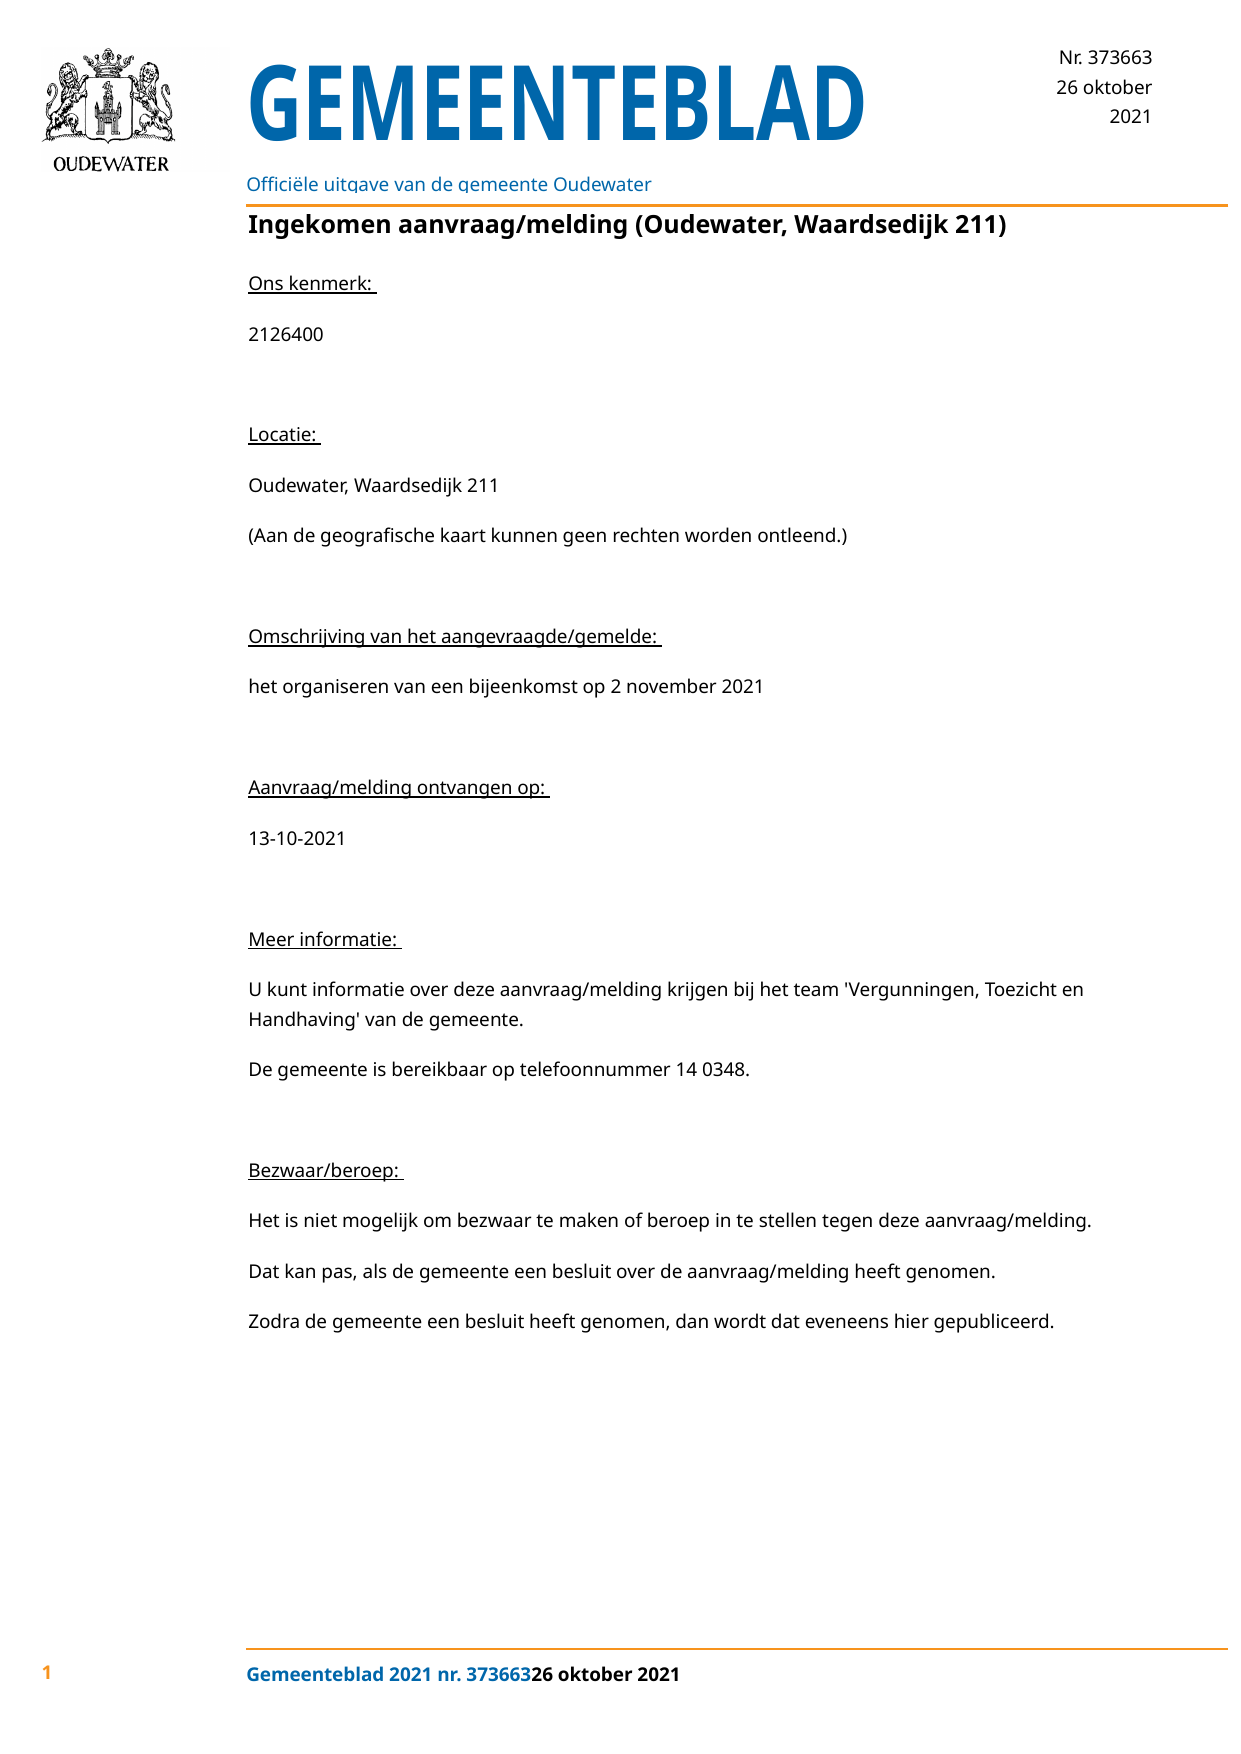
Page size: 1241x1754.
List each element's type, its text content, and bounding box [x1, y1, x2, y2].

text De gemeente is bereikbaar op telefoonnummer 14 0348. [248, 1056, 1152, 1082]
text Ingekomen aanvraag/melding (Oudewater, Waardsedijk 211) [248, 207, 1152, 241]
text het organiseren van een bijeenkomst op 2 november 2021 [248, 674, 1152, 699]
text Locatie: [248, 422, 1152, 447]
text Het is niet mogelijk om bezwaar te maken of beroep in te stellen tegen deze aanvraag/melding. [248, 1207, 1152, 1233]
text Dat kan pas, als de gemeente een besluit over de aanvraag/melding heeft genomen. [248, 1258, 1152, 1283]
text Aanvraag/melding ontvangen op: [248, 774, 1152, 800]
text U kunt informatie over deze aanvraag/melding krijgen bij het team 'Vergunningen, Toezicht en Handhaving' van de gemeente. [248, 976, 1152, 1031]
text 13-10-2021 [248, 825, 1152, 851]
text Omschrijving van het aangevraagde/gemelde: [248, 623, 1152, 649]
text (Aan de geografische kaart kunnen geen rechten worden ontleend.) [248, 522, 1152, 548]
text Bezwaar/beroep: [248, 1157, 1152, 1183]
text Zodra de gemeente een besluit heeft genomen, dan wordt dat eveneens hier gepubliceerd. [248, 1308, 1152, 1334]
text Oudewater, Waardsedijk 211 [248, 472, 1152, 498]
text Ons kenmerk: [248, 270, 1152, 296]
text Meer informatie: [248, 926, 1152, 951]
picture [41, 47, 231, 172]
text 2126400 [248, 321, 1152, 346]
